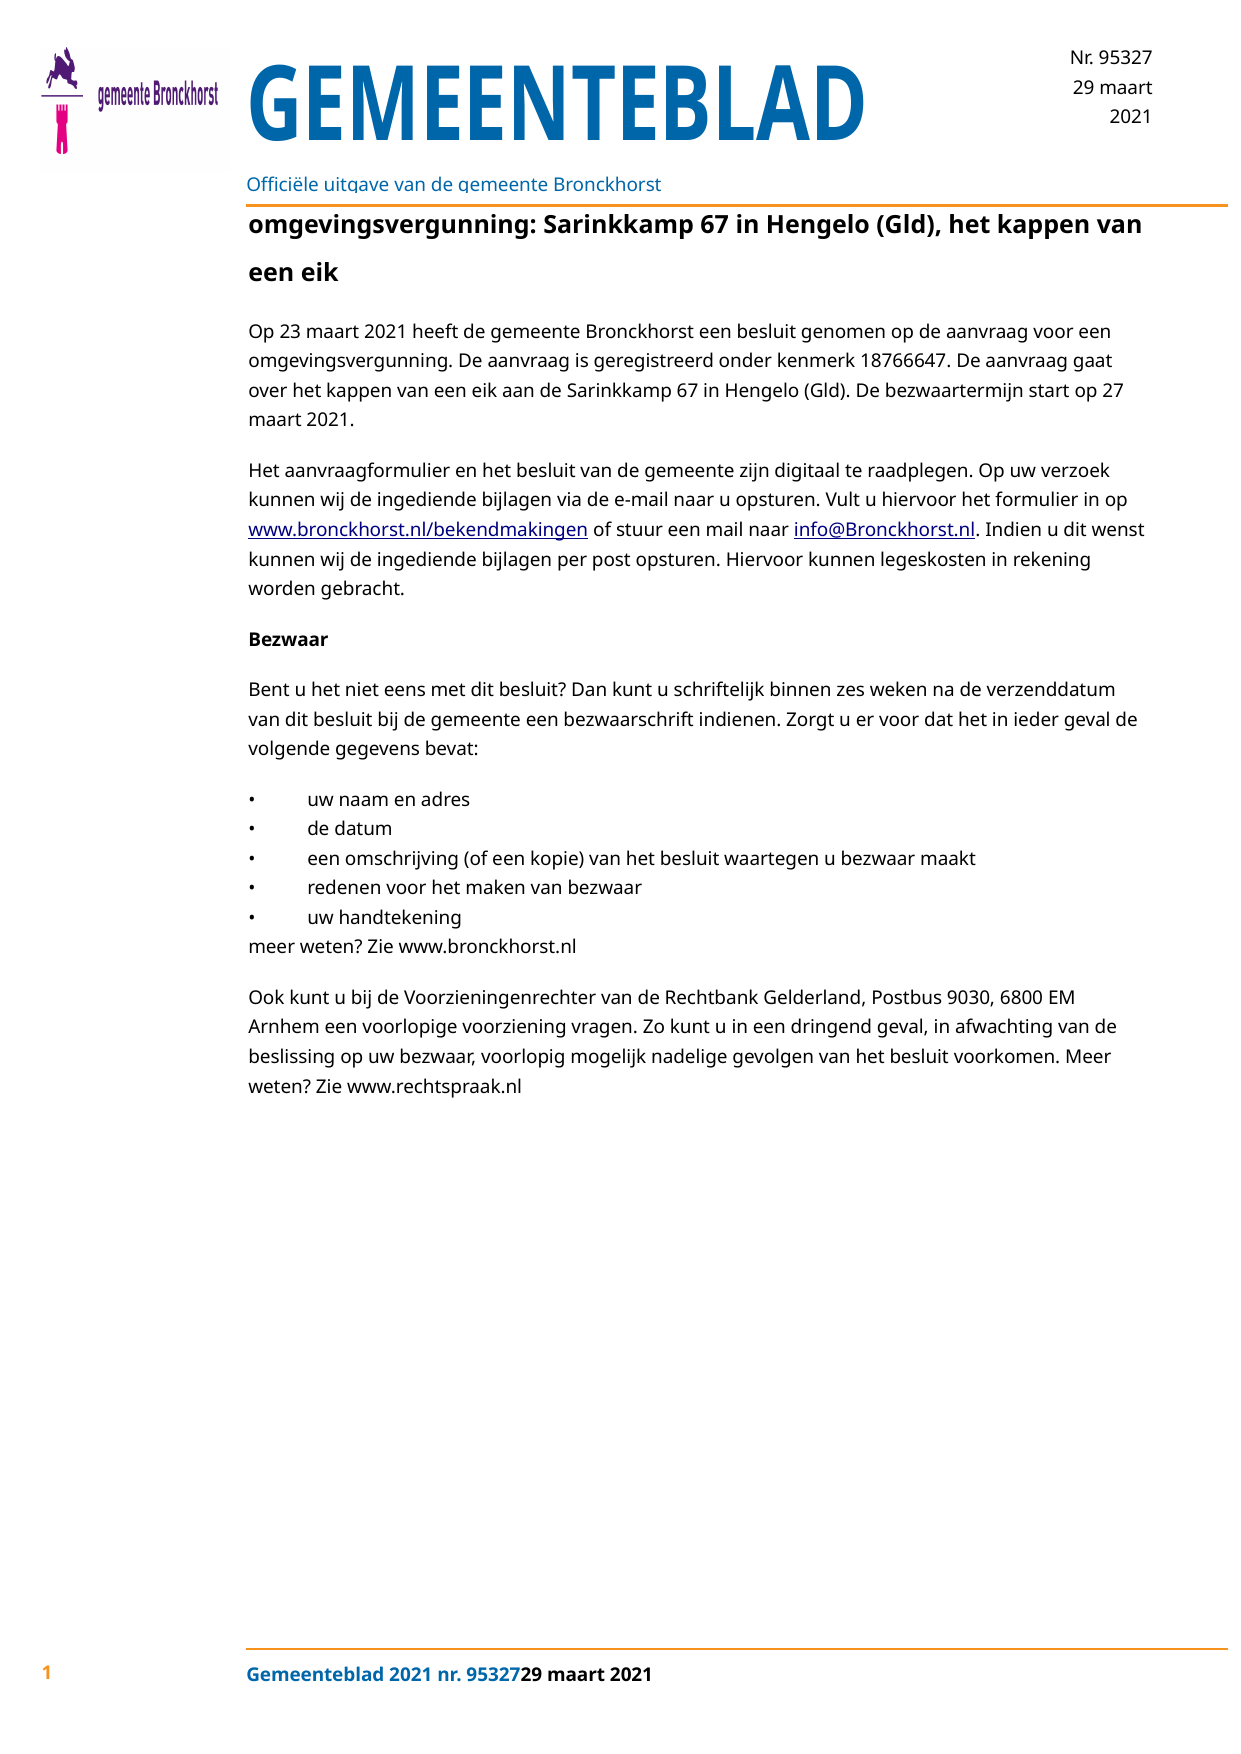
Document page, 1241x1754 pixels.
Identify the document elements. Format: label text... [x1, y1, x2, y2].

list uw handtekening [248, 904, 1152, 930]
text Ook kunt u bij de Voorzieningenrechter van de Rechtbank Gelderland, Postbus 9030, 6800 EM Arnhem een voorlopige voorziening vragen. Zo kunt u in een dringend geval, in afwachting van de beslissing op uw bezwaar, voorlopig mogelijk nadelige gevolgen van het besluit voorkomen. Meer weten? Zie www.rechtspraak.nl [248, 984, 1152, 1099]
picture [41, 47, 231, 172]
text meer weten? Zie www.bronckhorst.nl [248, 934, 1152, 959]
text Het aanvraagformulier en het besluit van de gemeente zijn digitaal te raadplegen. Op uw verzoek kunnen wij de ingediende bijlagen via de e-mail naar u opsturen. Vult u hiervoor het formulier in op www.bronckhorst.nl/bekendmakingen of stuur een mail naar info@Bronckhorst.nl. Indien u dit wenst kunnen wij de ingediende bijlagen per post opsturen. Hiervoor kunnen legeskosten in rekening worden gebracht. [248, 457, 1152, 601]
text Bent u het niet eens met dit besluit? Dan kunt u schriftelijk binnen zes weken na de verzenddatum van dit besluit bij de gemeente een bezwaarschrift indienen. Zorgt u er voor dat het in ieder geval de volgende gegevens bevat: [248, 676, 1152, 761]
text Op 23 maart 2021 heeft de gemeente Bronckhorst een besluit genomen op de aanvraag voor een omgevingsvergunning. De aanvraag is geregistreerd onder kenmerk 18766647. De aanvraag gaat over het kappen van een eik aan de Sarinkkamp 67 in Hengelo (Gld). De bezwaartermijn start op 27 maart 2021. [248, 318, 1152, 432]
list redenen voor het maken van bezwaar [248, 874, 1152, 900]
list de datum [248, 815, 1152, 841]
list uw naam en adres [248, 786, 1152, 812]
list een omschrijving (of een kopie) van het besluit waartegen u bezwaar maakt [248, 845, 1152, 871]
text Bezwaar [248, 626, 1152, 652]
text omgevingsvergunning: Sarinkkamp 67 in Hengelo (Gld), het kappen van een eik [248, 207, 1152, 288]
